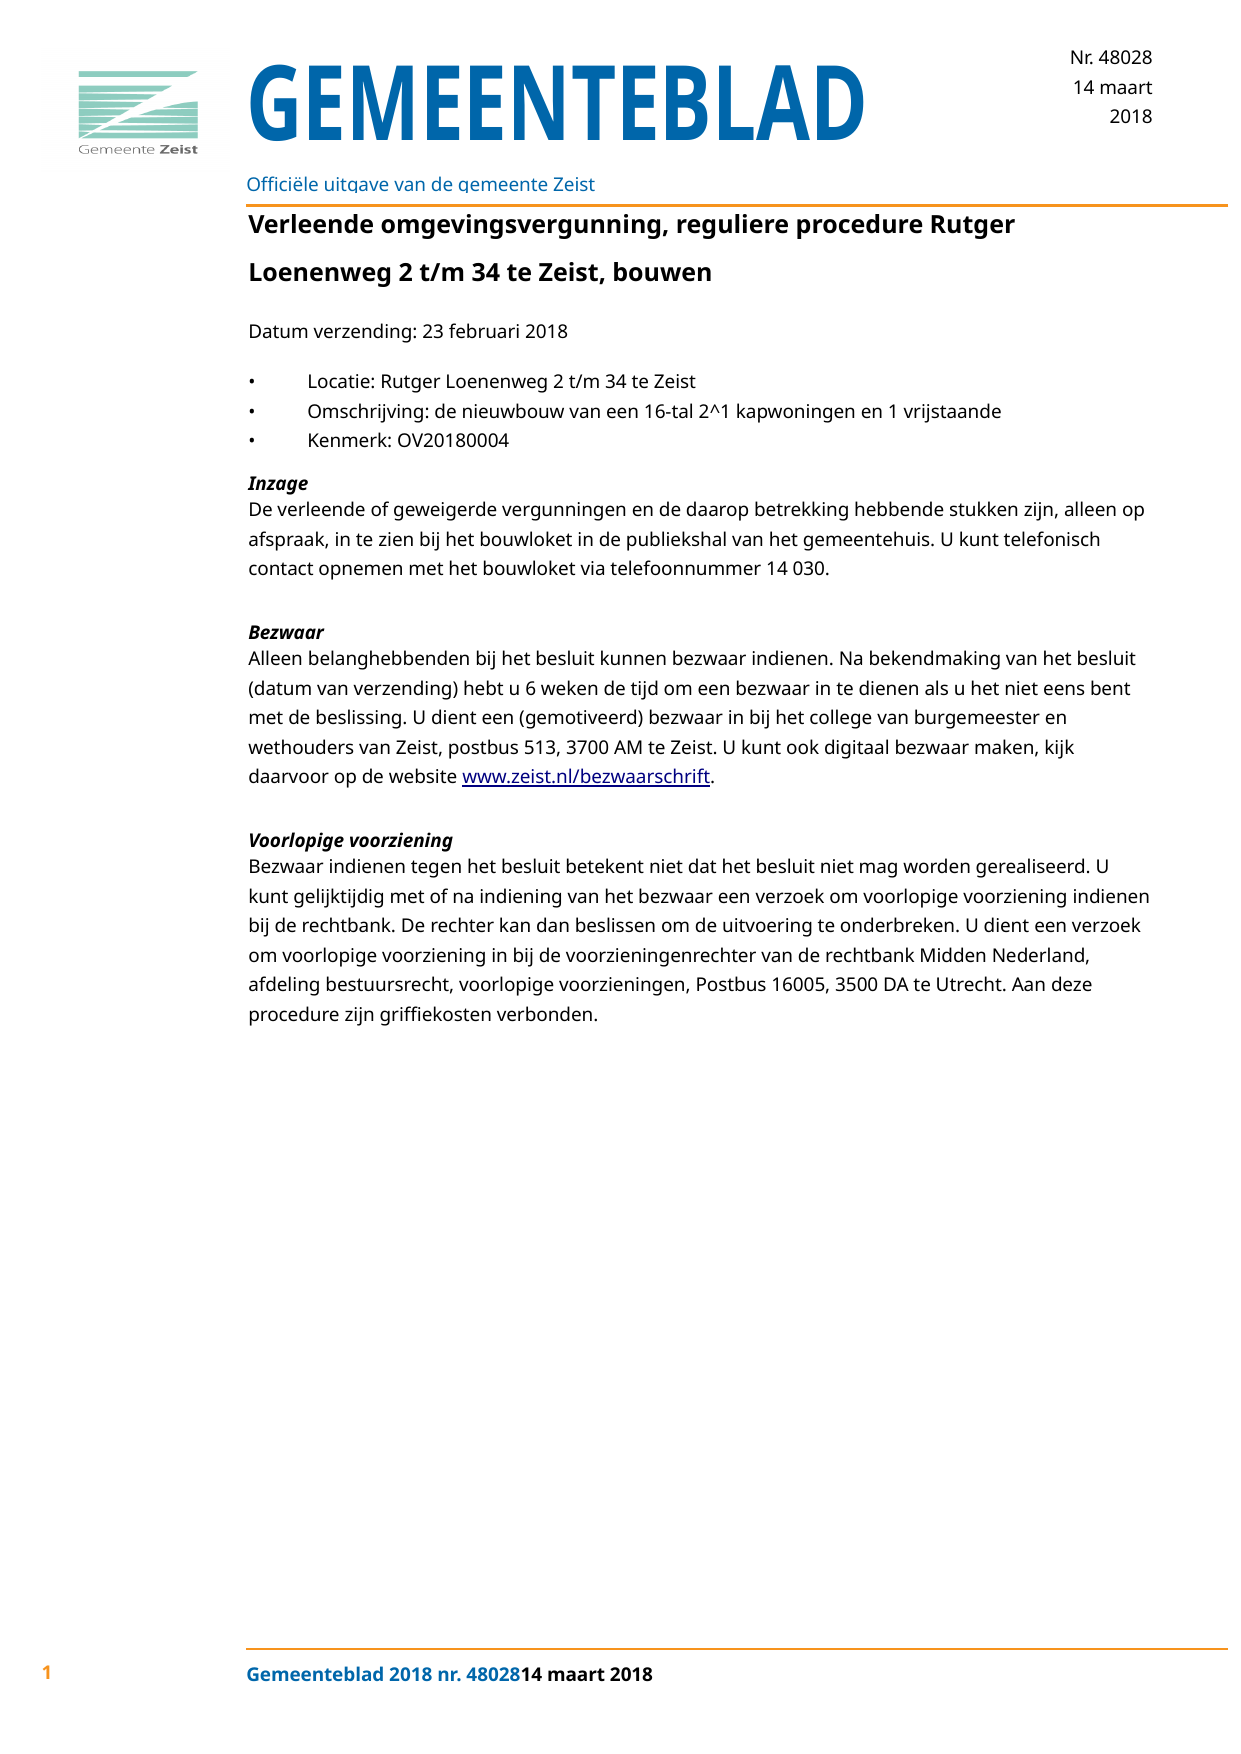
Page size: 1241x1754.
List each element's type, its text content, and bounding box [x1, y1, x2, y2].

text Voorlopige voorziening [248, 827, 1152, 853]
list Omschrijving: de nieuwbouw van een 16-tal 2^1 kapwoningen en 1 vrijstaande [248, 398, 1152, 424]
text Bezwaar [248, 619, 1152, 645]
text Alleen belanghebbenden bij het besluit kunnen bezwaar indienen. Na bekendmaking van het besluit (datum van verzending) hebt u 6 weken de tijd om een bezwaar in te dienen als u het niet eens bent met de beslissing. U dient een (gemotiveerd) bezwaar in bij het college van burgemeester en wethouders van Zeist, postbus 513, 3700 AM te Zeist. U kunt ook digitaal bezwaar maken, kijk daarvoor op de website www.zeist.nl/bezwaarschrift. [248, 645, 1152, 789]
picture [41, 47, 231, 172]
text De verleende of geweigerde vergunningen en de daarop betrekking hebbende stukken zijn, alleen op afspraak, in te zien bij het bouwloket in de publiekshal van het gemeentehuis. U kunt telefonisch contact opnemen met het bouwloket via telefoonnummer 14 030. [248, 496, 1152, 581]
list Kenmerk: OV20180004 [248, 427, 1152, 453]
text Datum verzending: 23 februari 2018 [248, 318, 1152, 344]
text Bezwaar indienen tegen het besluit betekent niet dat het besluit niet mag worden gerealiseerd. U kunt gelijktijdig met of na indiening van het bezwaar een verzoek om voorlopige voorziening indienen bij de rechtbank. De rechter kan dan beslissen om de uitvoering te onderbreken. U dient een verzoek om voorlopige voorziening in bij de voorzieningenrechter van de rechtbank Midden Nederland, afdeling bestuursrecht, voorlopige voorzieningen, Postbus 16005, 3500 DA te Utrecht. Aan deze procedure zijn griffiekosten verbonden. [248, 853, 1152, 1027]
text Verleende omgevingsvergunning, reguliere procedure Rutger Loenenweg 2 t/m 34 te Zeist, bouwen [248, 207, 1152, 288]
list Locatie: Rutger Loenenweg 2 t/m 34 te Zeist [248, 368, 1152, 394]
text Inzage [248, 471, 1152, 496]
